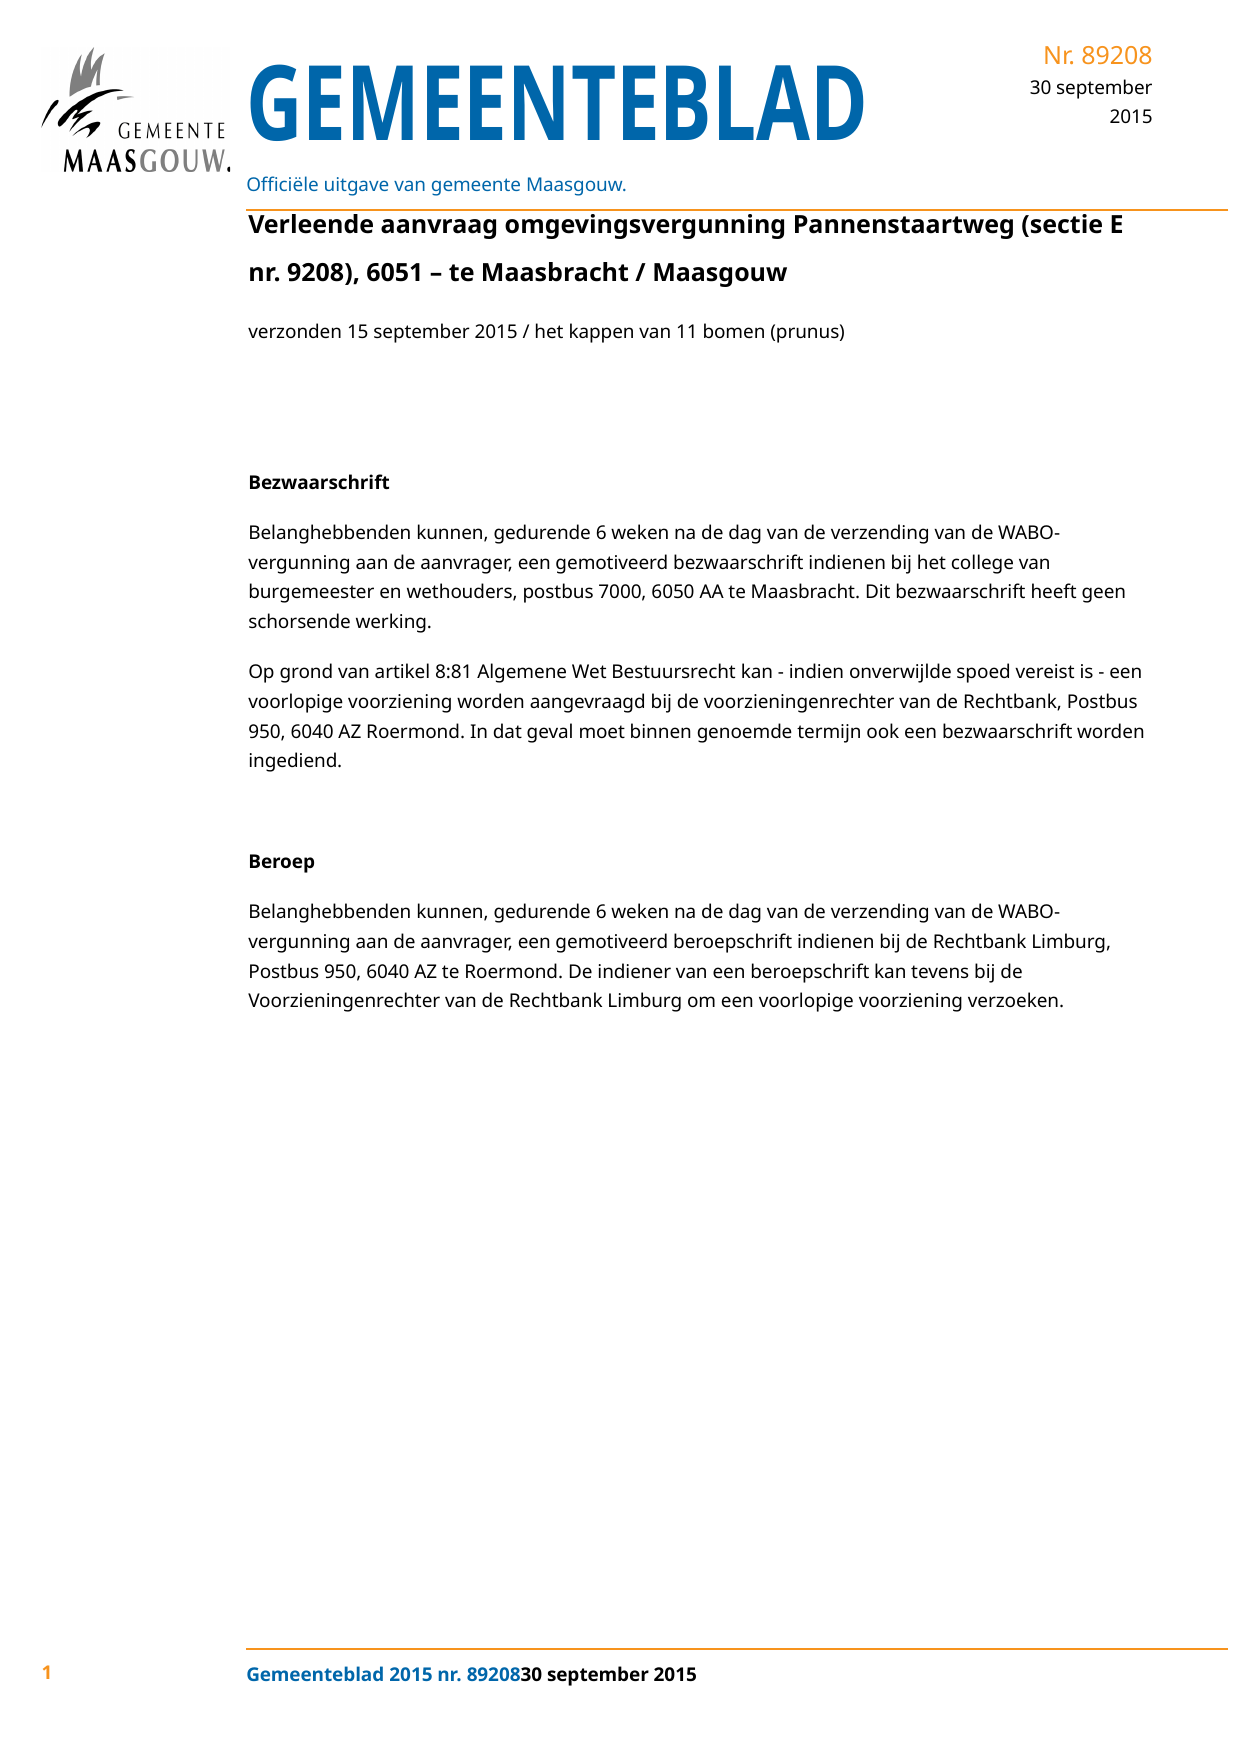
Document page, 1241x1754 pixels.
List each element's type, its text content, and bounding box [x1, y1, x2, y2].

text Verleende aanvraag omgevingsvergunning Pannenstaartweg (sectie E nr. 9208), 6051 – te Maasbracht / Maasgouw [248, 211, 1152, 288]
text Belanghebbenden kunnen, gedurende 6 weken na de dag van de verzending van de WABO-vergunning aan de aanvrager, een gemotiveerd bezwaarschrift indienen bij het college van burgemeester en wethouders, postbus 7000, 6050 AA te Maasbracht. Dit bezwaarschrift heeft geen schorsende werking. [248, 519, 1152, 634]
text Beroep [248, 848, 1152, 874]
picture [41, 47, 231, 172]
text verzonden 15 september 2015 / het kappen van 11 bomen (prunus) [248, 318, 1152, 344]
text Belanghebbenden kunnen, gedurende 6 weken na de dag van de verzending van de WABO-vergunning aan de aanvrager, een gemotiveerd beroepschrift indienen bij de Rechtbank Limburg, Postbus 950, 6040 AZ te Roermond. De indiener van een beroepschrift kan tevens bij de Voorzieningenrechter van de Rechtbank Limburg om een voorlopige voorziening verzoeken. [248, 899, 1152, 1013]
text Op grond van artikel 8:81 Algemene Wet Bestuursrecht kan - indien onverwijlde spoed vereist is - een voorlopige voorziening worden aangevraagd bij de voorzieningenrechter van de Rechtbank, Postbus 950, 6040 AZ Roermond. In dat geval moet binnen genoemde termijn ook een bezwaarschrift worden ingediend. [248, 659, 1152, 773]
text Bezwaarschrift [248, 469, 1152, 495]
